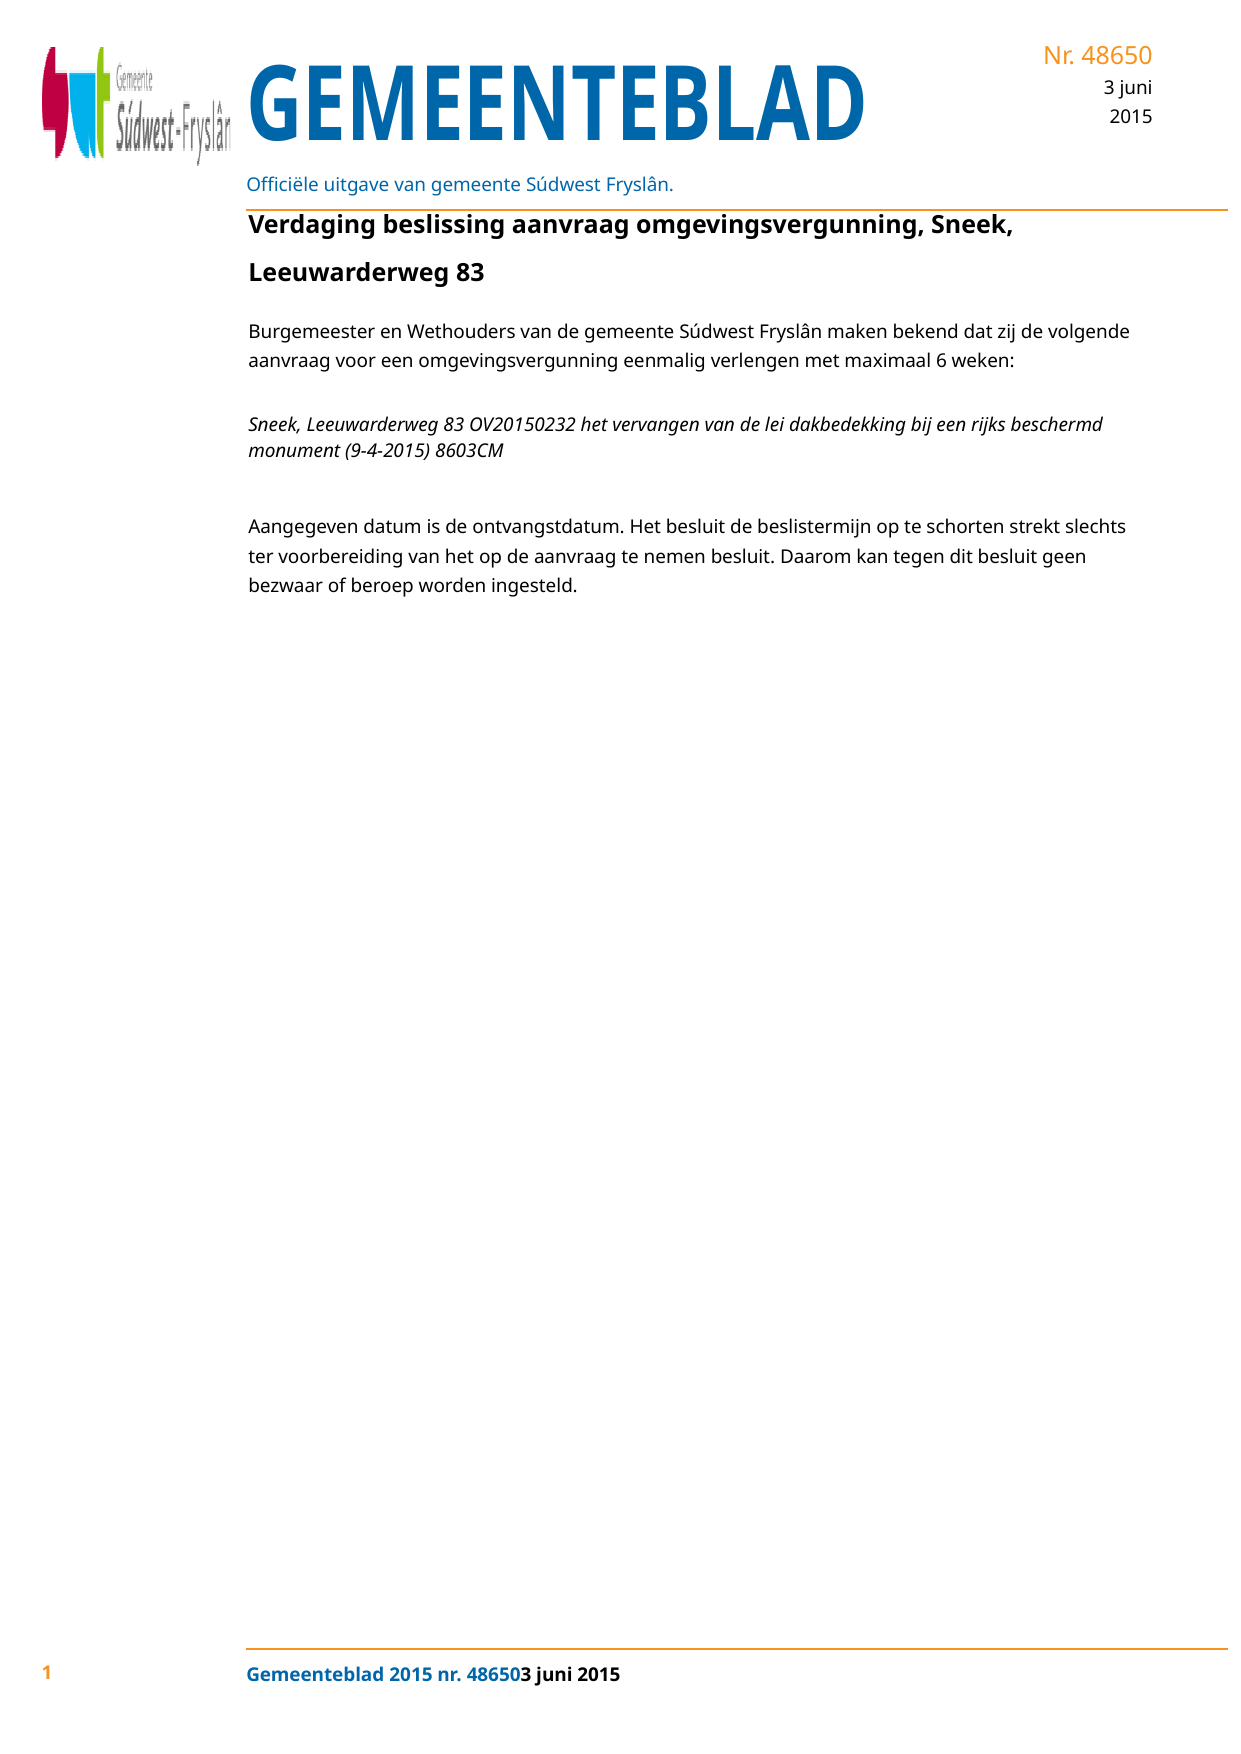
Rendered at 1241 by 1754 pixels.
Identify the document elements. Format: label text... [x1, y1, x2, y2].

text Burgemeester en Wethouders van de gemeente Súdwest Fryslân maken bekend dat zij de volgende aanvraag voor een omgevingsvergunning eenmalig verlengen met maximaal 6 weken: [248, 318, 1152, 373]
picture [41, 47, 231, 172]
text Sneek, Leeuwarderweg 83 OV20150232 het vervangen van de lei dakbedekking bij een rijks beschermd monument (9-4-2015) 8603CM [248, 411, 1152, 463]
text Verdaging beslissing aanvraag omgevingsvergunning, Sneek, Leeuwarderweg 83 [248, 211, 1152, 288]
text Aangegeven datum is de ontvangstdatum. Het besluit de beslistermijn op te schorten strekt slechts ter voorbereiding van het op de aanvraag te nemen besluit. Daarom kan tegen dit besluit geen bezwaar of beroep worden ingesteld. [248, 513, 1152, 598]
